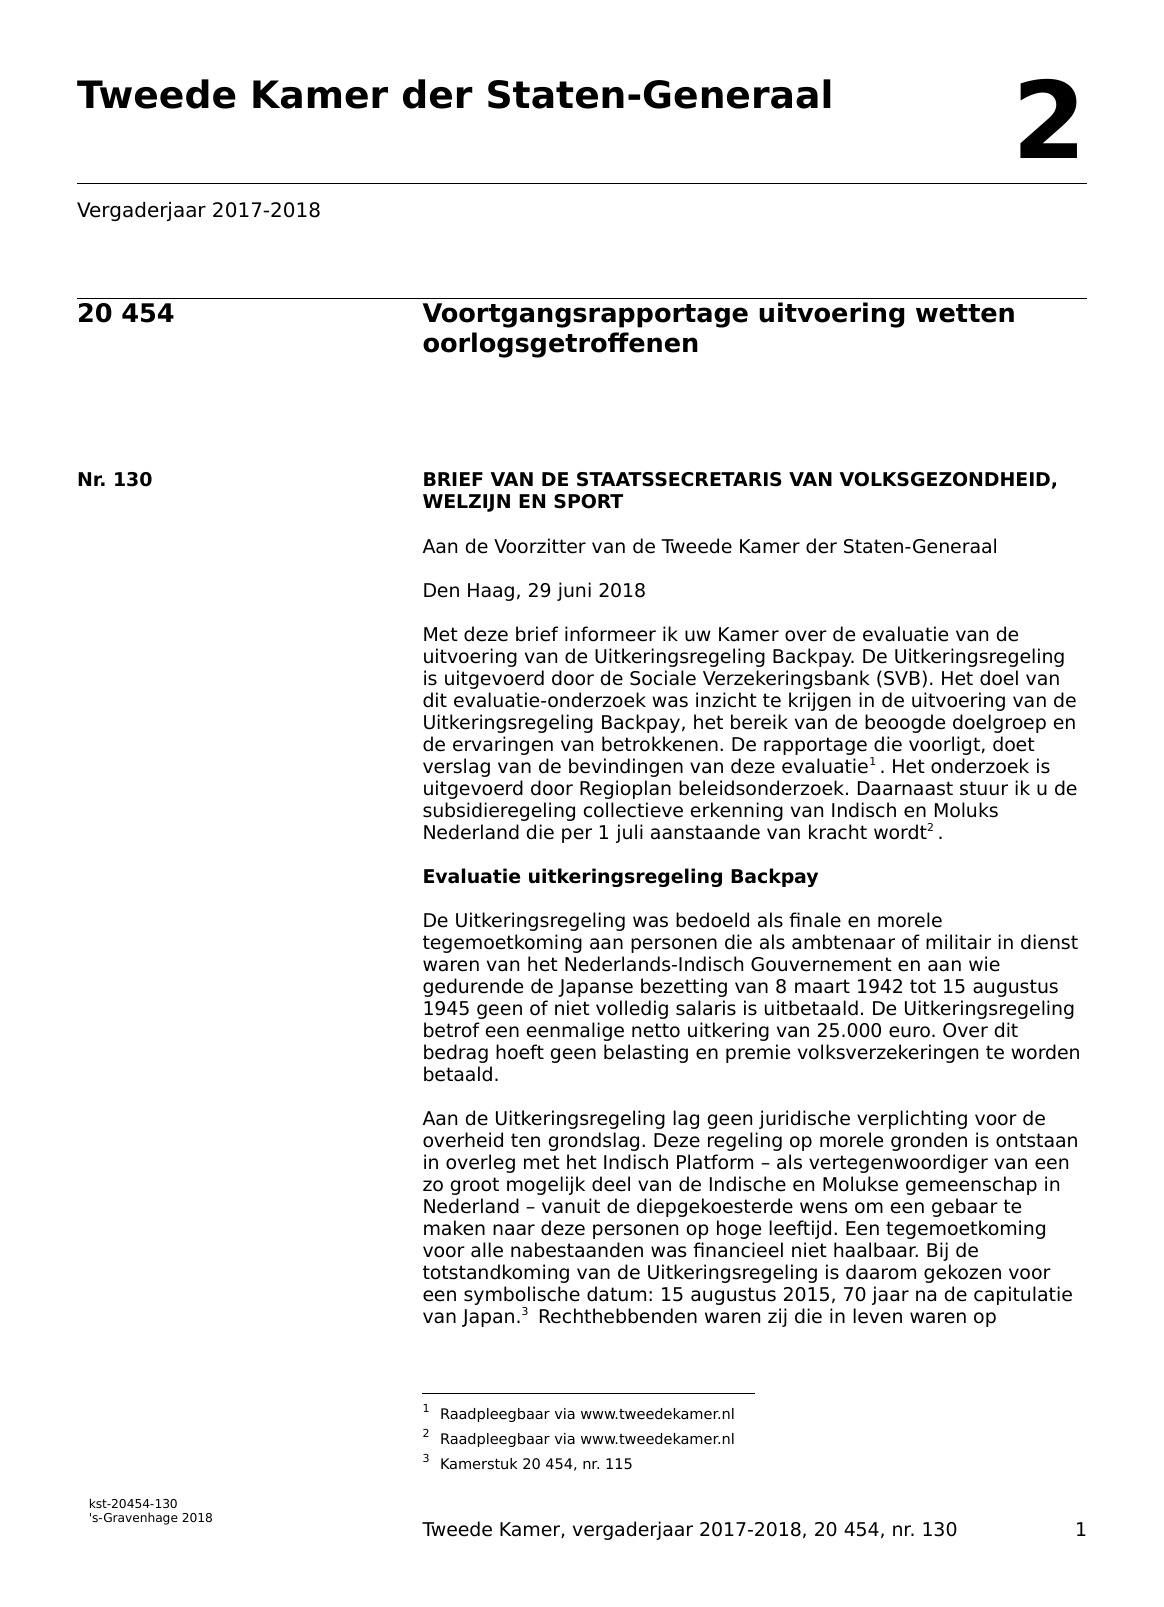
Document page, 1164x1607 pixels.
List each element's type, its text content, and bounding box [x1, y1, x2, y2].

text De Uitkeringsregeling was bedoeld als finale en morele tegemoetkoming aan personen die als ambtenaar of militair in dienst waren van het Nederlands-Indisch Gouvernement en aan wie gedurende de Japanse bezetting van 8 maart 1942 tot 15 augustus 1945 geen of niet volledig salaris is uitbetaald. De Uitkeringsregeling betrof een eenmalige netto uitkering van 25.000 euro. Over dit bedrag hoeft geen belasting en premie volksverzekeringen te worden betaald. [422, 910, 1087, 1086]
text 's-Gravenhage 2018 [88, 1511, 323, 1525]
text Kamerstuk 20 454, nr. 115 [422, 1452, 1087, 1474]
text Raadpleegbaar via www.tweedekamer.nl [422, 1427, 1087, 1449]
text kst-20454-130 [88, 1497, 323, 1511]
table_header Tweede Kamer der Staten-Generaal [77, 59, 886, 183]
subtitle 20 454 Voortgangsrapportage uitvoering wetten oorlogsgetroffenen [77, 299, 1087, 358]
text Den Haag, 29 juni 2018 [422, 580, 1087, 602]
text Aan de Uitkeringsregeling lag geen juridische verplichting voor de overheid ten grondslag. Deze regeling op morele gronden is ontstaan in overleg met het Indisch Platform – als vertegenwoordiger van een zo groot mogelijk deel van de Indische en Molukse gemeenschap in Nederland – vanuit de diepgekoesterde wens om een gebaar te maken naar deze personen op hoge leeftijd. Een tegemoetkoming voor alle nabestaanden was financieel niet haalbaar. Bij de totstandkoming van de Uitkeringsregeling is daarom gekozen voor een symbolische datum: 15 augustus 2015, 70 jaar na de capitulatie van Japan. Rechthebbenden waren zij die in leven waren op [422, 1108, 1087, 1328]
table_header 2 [886, 59, 1087, 183]
text Met deze brief informeer ik uw Kamer over de evaluatie van de uitvoering van de Uitkeringsregeling Backpay. De Uitkeringsregeling is uitgevoerd door de Sociale Verzekeringsbank (SVB). Het doel van dit evaluatie-onderzoek was inzicht te krijgen in de uitvoering van de Uitkeringsregeling Backpay, het bereik van de beoogde doelgroep en de ervaringen van betrokkenen. De rapportage die voorligt, doet verslag van de bevindingen van deze evaluatie. Het onderzoek is uitgevoerd door Regioplan beleidsonderzoek. Daarnaast stuur ik u de subsidieregeling collectieve erkenning van Indisch en Moluks Nederland die per 1 juli aanstaande van kracht wordt. [422, 624, 1087, 844]
text Aan de Voorzitter van de Tweede Kamer der Staten-Generaal [422, 536, 1087, 557]
subtitle Evaluatie uitkeringsregeling Backpay [422, 866, 1087, 888]
subtitle Nr. 130 BRIEF VAN DE STAATSSECRETARIS VAN VOLKSGEZONDHEID, WELZIJN EN SPORT [77, 469, 1087, 513]
table_cell Vergaderjaar 2017-2018 [77, 184, 1087, 298]
text Raadpleegbaar via www.tweedekamer.nl [422, 1402, 1087, 1424]
